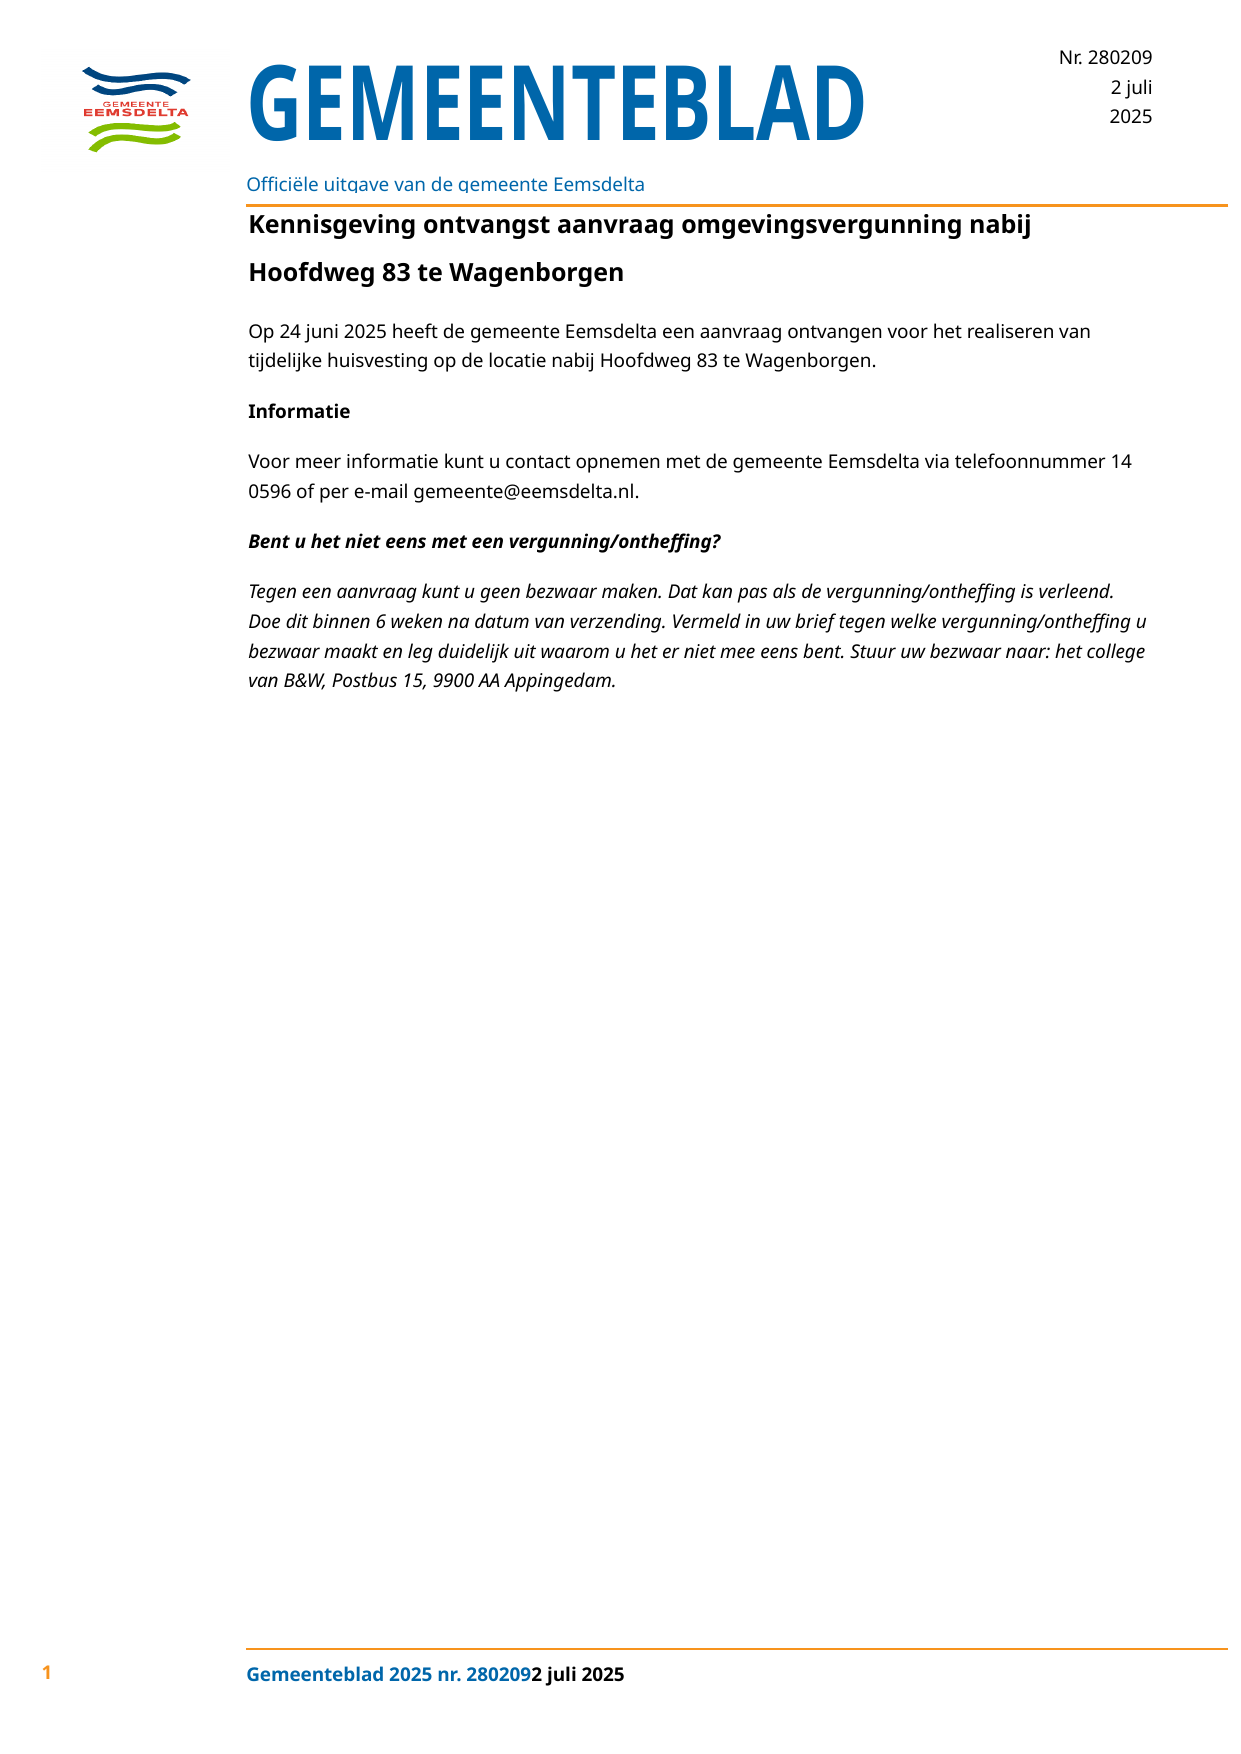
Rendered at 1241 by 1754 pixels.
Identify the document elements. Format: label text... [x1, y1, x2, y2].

text Informatie [248, 398, 1152, 424]
text Tegen een aanvraag kunt u geen bezwaar maken. Dat kan pas als de vergunning/ontheffing is verleend. Doe dit binnen 6 weken na datum van verzending. Vermeld in uw brief tegen welke vergunning/ontheffing u bezwaar maakt en leg duidelijk uit waarom u het er niet mee eens bent. Stuur uw bezwaar naar: het college van B&W, Postbus 15, 9900 AA Appingedam. [248, 579, 1152, 693]
picture [41, 47, 231, 172]
text Kennisgeving ontvangst aanvraag omgevingsvergunning nabij Hoofdweg 83 te Wagenborgen [248, 207, 1152, 288]
text Voor meer informatie kunt u contact opnemen met de gemeente Eemsdelta via telefoonnummer 14 0596 of per e-mail gemeente@eemsdelta.nl. [248, 448, 1152, 504]
text Op 24 juni 2025 heeft de gemeente Eemsdelta een aanvraag ontvangen voor het realiseren van tijdelijke huisvesting op de locatie nabij Hoofdweg 83 te Wagenborgen. [248, 318, 1152, 373]
text Bent u het niet eens met een vergunning/ontheffing? [248, 528, 1152, 554]
